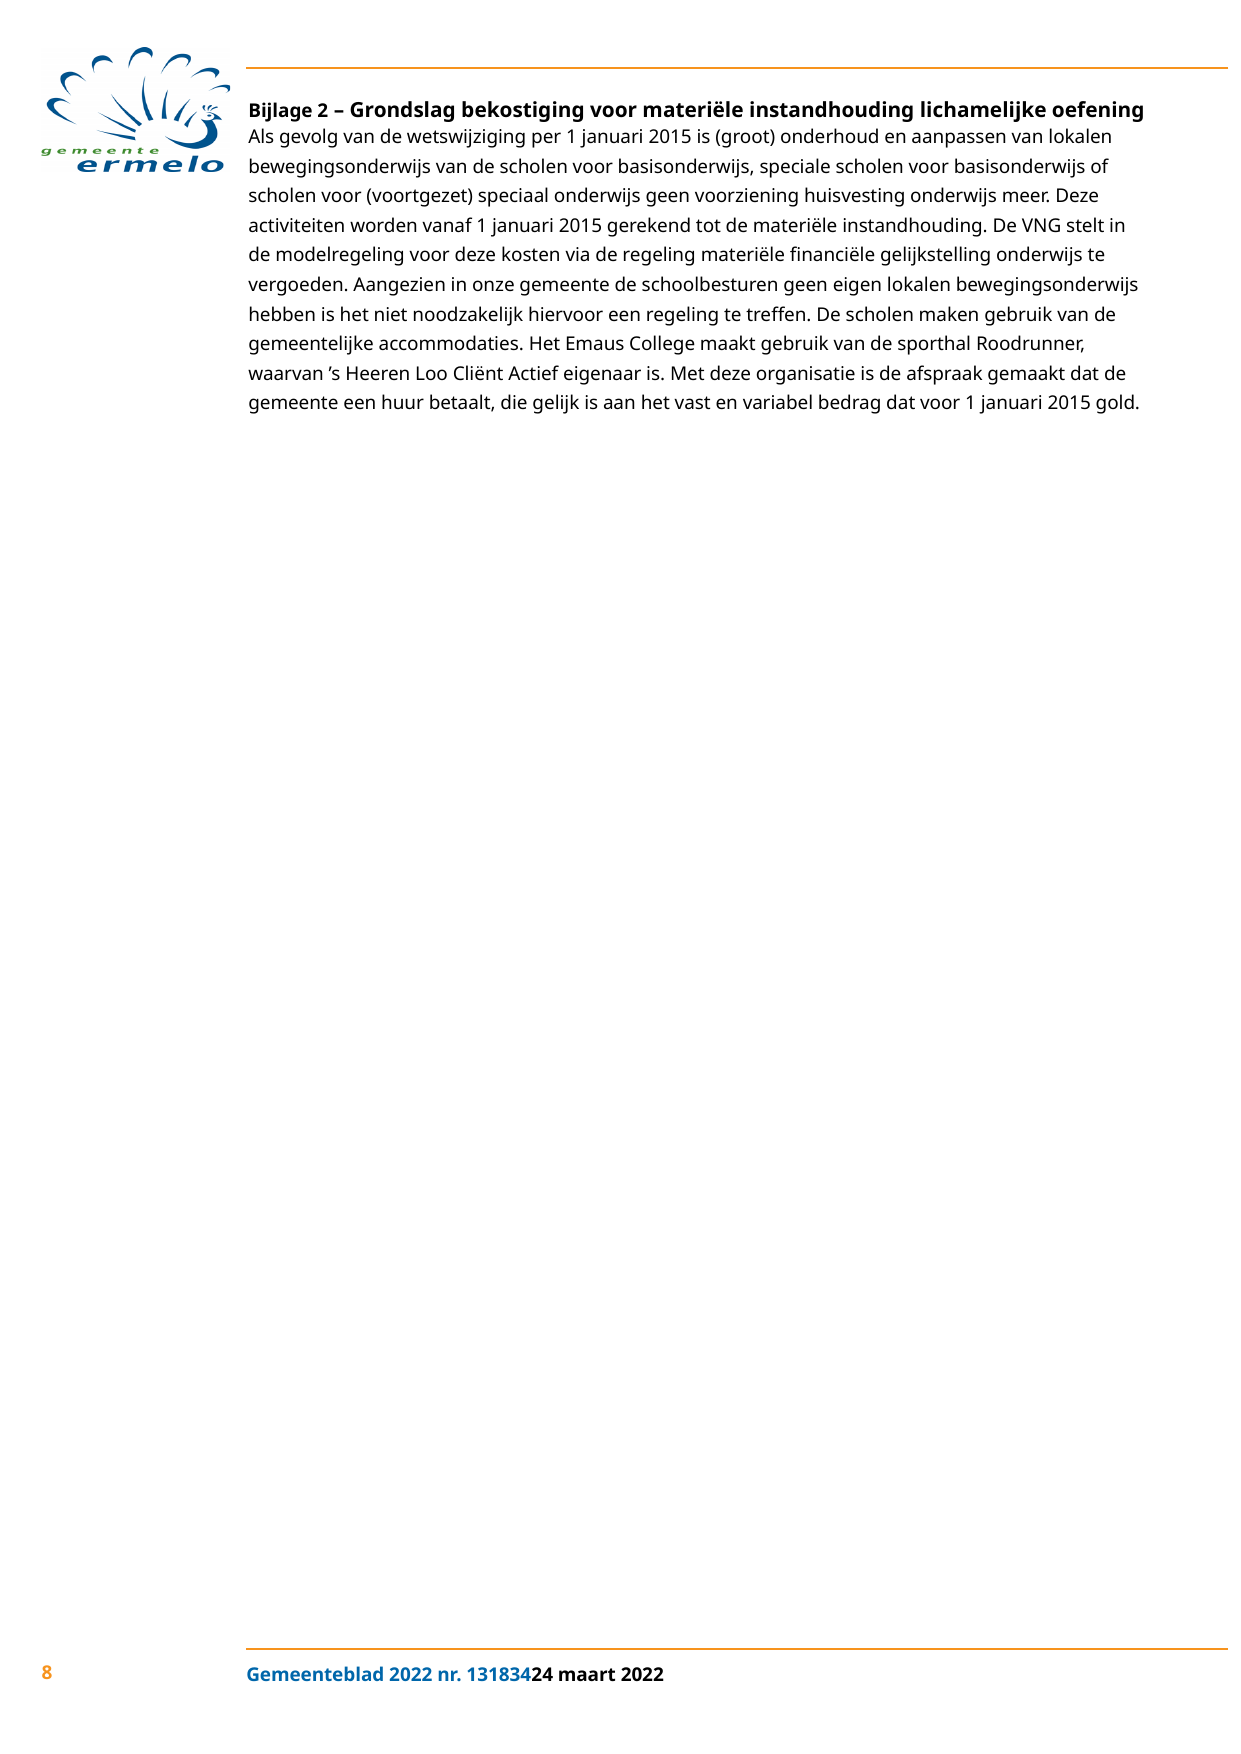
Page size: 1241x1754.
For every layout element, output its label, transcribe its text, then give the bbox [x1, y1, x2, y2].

picture [41, 47, 231, 172]
text Bijlage 2 – Grondslag bekostiging voor materiële instandhouding lichamelijke oefening [248, 95, 1152, 123]
text Als gevolg van de wetswijziging per 1 januari 2015 is (groot) onderhoud en aanpassen van lokalen bewegingsonderwijs van de scholen voor basisonderwijs, speciale scholen voor basisonderwijs of scholen voor (voortgezet) speciaal onderwijs geen voorziening huisvesting onderwijs meer. Deze activiteiten worden vanaf 1 januari 2015 gerekend tot de materiële instandhouding. De VNG stelt in de modelregeling voor deze kosten via de regeling materiële financiële gelijkstelling onderwijs te vergoeden. Aangezien in onze gemeente de schoolbesturen geen eigen lokalen bewegingsonderwijs hebben is het niet noodzakelijk hiervoor een regeling te treffen. De scholen maken gebruik van de gemeentelijke accommodaties. Het Emaus College maakt gebruik van de sporthal Roodrunner, waarvan ’s Heeren Loo Cliënt Actief eigenaar is. Met deze organisatie is de afspraak gemaakt dat de gemeente een huur betaalt, die gelijk is aan het vast en variabel bedrag dat voor 1 januari 2015 gold. [248, 123, 1152, 415]
